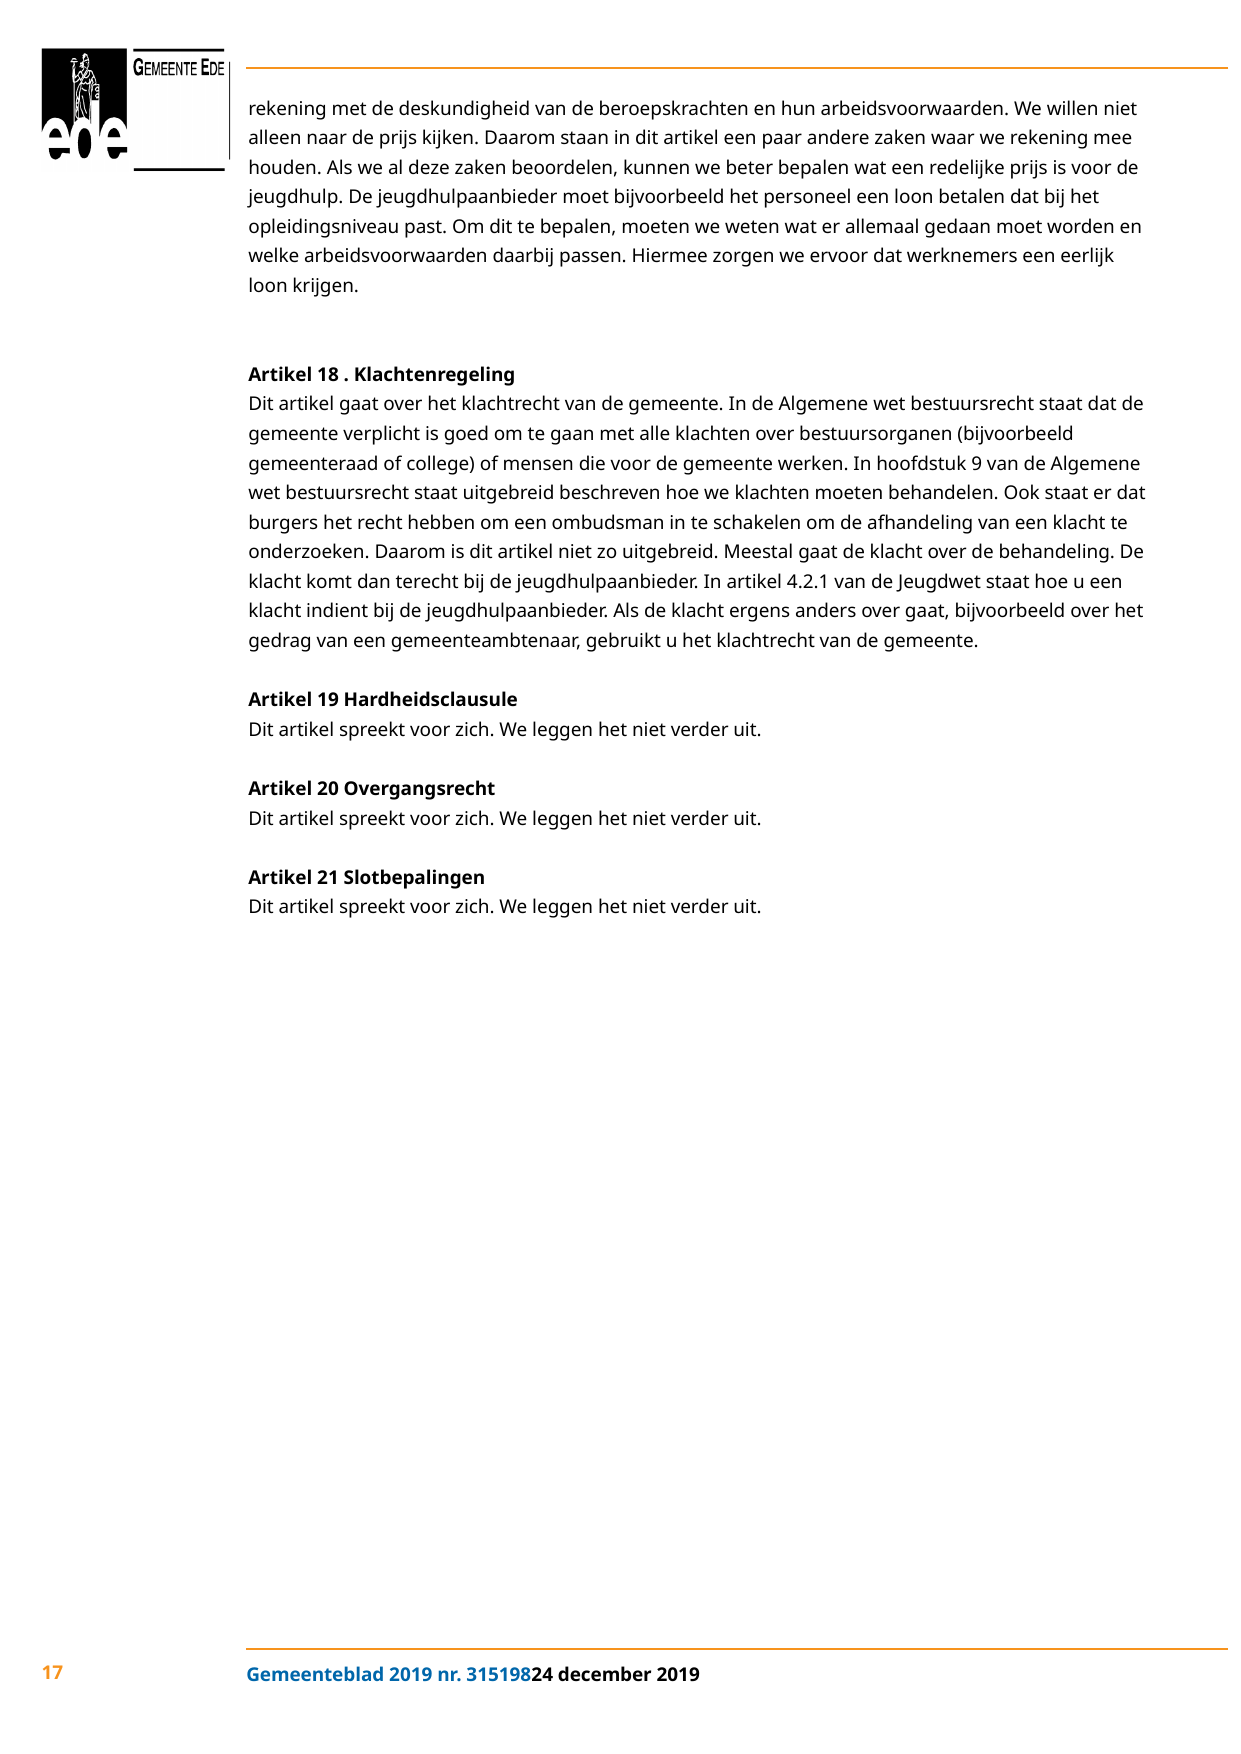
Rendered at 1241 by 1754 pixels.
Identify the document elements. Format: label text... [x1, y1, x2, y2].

text Artikel 19 Hardheidsclausule [248, 686, 1152, 712]
text Artikel 20 Overgangsrecht [248, 775, 1152, 801]
text Artikel 21 Slotbepalingen [248, 864, 1152, 890]
text Dit artikel spreekt voor zich. We leggen het niet verder uit. [248, 716, 1152, 742]
text Dit artikel spreekt voor zich. We leggen het niet verder uit. [248, 805, 1152, 831]
picture [41, 47, 231, 172]
text Dit artikel gaat over het klachtrecht van de gemeente. In de Algemene wet bestuursrecht staat dat de gemeente verplicht is goed om te gaan met alle klachten over bestuursorganen (bijvoorbeeld gemeenteraad of college) of mensen die voor de gemeente werken. In hoofdstuk 9 van de Algemene wet bestuursrecht staat uitgebreid beschreven hoe we klachten moeten behandelen. Ook staat er dat burgers het recht hebben om een ombudsman in te schakelen om de afhandeling van een klacht te onderzoeken. Daarom is dit artikel niet zo uitgebreid. Meestal gaat de klacht over de behandeling. De klacht komt dan terecht bij de jeugdhulpaanbieder. In artikel 4.2.1 van de Jeugdwet staat hoe u een klacht indient bij de jeugdhulpaanbieder. Als de klacht ergens anders over gaat, bijvoorbeeld over het gedrag van een gemeenteambtenaar, gebruikt u het klachtrecht van de gemeente. [248, 391, 1152, 653]
text rekening met de deskundigheid van de beroepskrachten en hun arbeidsvoorwaarden. We willen niet alleen naar de prijs kijken. Daarom staan in dit artikel een paar andere zaken waar we rekening mee houden. Als we al deze zaken beoordelen, kunnen we beter bepalen wat een redelijke prijs is voor de jeugdhulp. De jeugdhulpaanbieder moet bijvoorbeeld het personeel een loon betalen dat bij het opleidingsniveau past. Om dit te bepalen, moeten we weten wat er allemaal gedaan moet worden en welke arbeidsvoorwaarden daarbij passen. Hiermee zorgen we ervoor dat werknemers een eerlijk loon krijgen. [248, 95, 1152, 298]
text Artikel 18 . Klachtenregeling [248, 361, 1152, 387]
text Dit artikel spreekt voor zich. We leggen het niet verder uit. [248, 893, 1152, 919]
